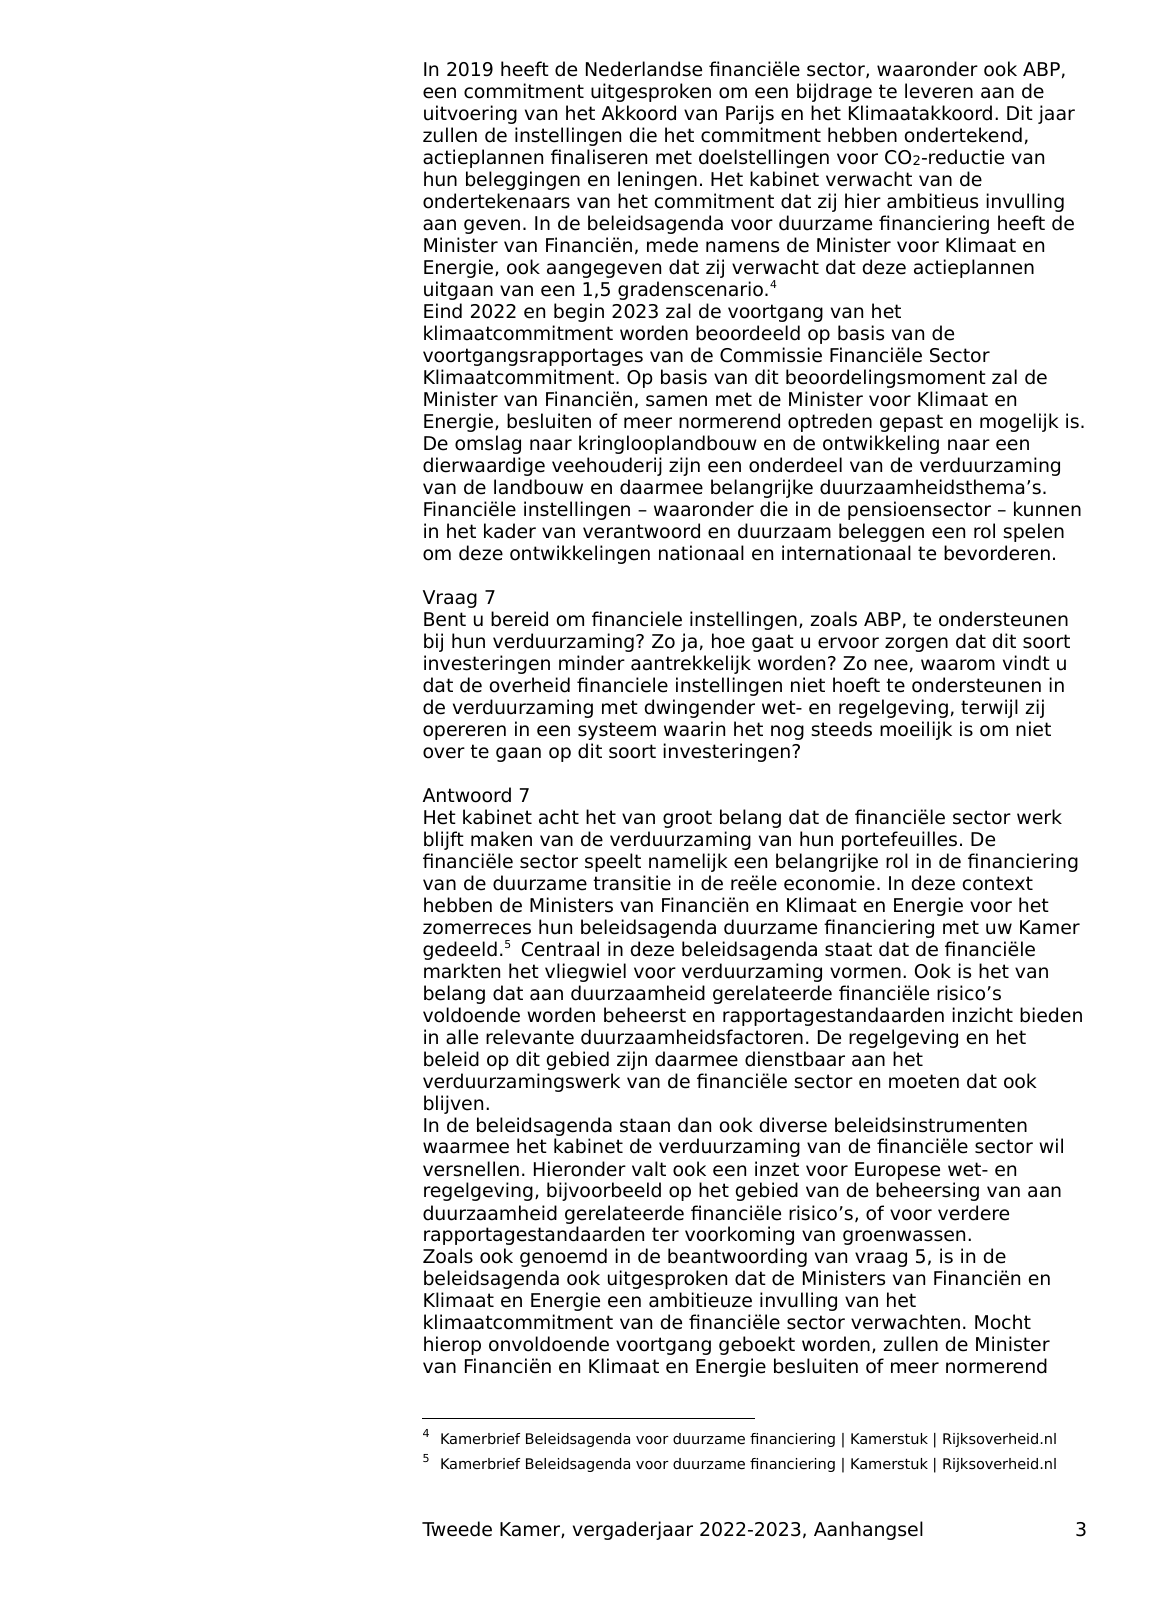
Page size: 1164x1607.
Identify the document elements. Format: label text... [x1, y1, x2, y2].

text Vraag 7 [422, 587, 1087, 609]
text Kamerbrief Beleidsagenda voor duurzame financiering | Kamerstuk | Rijksoverheid.nl [422, 1427, 1087, 1449]
text Kamerbrief Beleidsagenda voor duurzame financiering | Kamerstuk | Rijksoverheid.nl [422, 1452, 1087, 1474]
text In 2019 heeft de Nederlandse financiële sector, waaronder ook ABP, een commitment uitgesproken om een bijdrage te leveren aan de uitvoering van het Akkoord van Parijs en het Klimaatakkoord. Dit jaar zullen de instellingen die het commitment hebben ondertekend, actieplannen finaliseren met doelstellingen voor CO2-reductie van hun beleggingen en leningen. Het kabinet verwacht van de ondertekenaars van het commitment dat zij hier ambitieus invulling aan geven. In de beleidsagenda voor duurzame financiering heeft de Minister van Financiën, mede namens de Minister voor Klimaat en Energie, ook aangegeven dat zij verwacht dat deze actieplannen uitgaan van een 1,5 gradenscenario. [422, 59, 1087, 301]
text Het kabinet acht het van groot belang dat de financiële sector werk blijft maken van de verduurzaming van hun portefeuilles. De financiële sector speelt namelijk een belangrijke rol in de financiering van de duurzame transitie in de reële economie. In deze context hebben de Ministers van Financiën en Klimaat en Energie voor het zomerreces hun beleidsagenda duurzame financiering met uw Kamer gedeeld. Centraal in deze beleidsagenda staat dat de financiële markten het vliegwiel voor verduurzaming vormen. Ook is het van belang dat aan duurzaamheid gerelateerde financiële risico’s voldoende worden beheerst en rapportagestandaarden inzicht bieden in alle relevante duurzaamheidsfactoren. De regelgeving en het beleid op dit gebied zijn daarmee dienstbaar aan het verduurzamingswerk van de financiële sector en moeten dat ook blijven. [422, 807, 1087, 1114]
text Zoals ook genoemd in de beantwoording van vraag 5, is in de beleidsagenda ook uitgesproken dat de Ministers van Financiën en Klimaat en Energie een ambitieuze invulling van het klimaatcommitment van de financiële sector verwachten. Mocht hierop onvoldoende voortgang geboekt worden, zullen de Minister van Financiën en Klimaat en Energie besluiten of meer normerend [422, 1246, 1087, 1378]
text Financiële instellingen – waaronder die in de pensioensector – kunnen in het kader van verantwoord en duurzaam beleggen een rol spelen om deze ontwikkelingen nationaal en internationaal te bevorderen. [422, 499, 1087, 564]
text Eind 2022 en begin 2023 zal de voortgang van het klimaatcommitment worden beoordeeld op basis van de voortgangsrapportages van de Commissie Financiële Sector Klimaatcommitment. Op basis van dit beoordelingsmoment zal de Minister van Financiën, samen met de Minister voor Klimaat en Energie, besluiten of meer normerend optreden gepast en mogelijk is. [422, 301, 1087, 433]
text De omslag naar kringlooplandbouw en de ontwikkeling naar een dierwaardige veehouderij zijn een onderdeel van de verduurzaming van de landbouw en daarmee belangrijke duurzaamheidsthema’s. [422, 433, 1087, 499]
text Antwoord 7 [422, 785, 1087, 807]
text In de beleidsagenda staan dan ook diverse beleidsinstrumenten waarmee het kabinet de verduurzaming van de financiële sector wil versnellen. Hieronder valt ook een inzet voor Europese wet- en regelgeving, bijvoorbeeld op het gebied van de beheersing van aan duurzaamheid gerelateerde financiële risico’s, of voor verdere rapportagestandaarden ter voorkoming van groenwassen. [422, 1114, 1087, 1246]
text Bent u bereid om financiele instellingen, zoals ABP, te ondersteunen bij hun verduurzaming? Zo ja, hoe gaat u ervoor zorgen dat dit soort investeringen minder aantrekkelijk worden? Zo nee, waarom vindt u dat de overheid financiele instellingen niet hoeft te ondersteunen in de verduurzaming met dwingender wet- en regelgeving, terwijl zij opereren in een systeem waarin het nog steeds moeilijk is om niet over te gaan op dit soort investeringen? [422, 609, 1087, 763]
